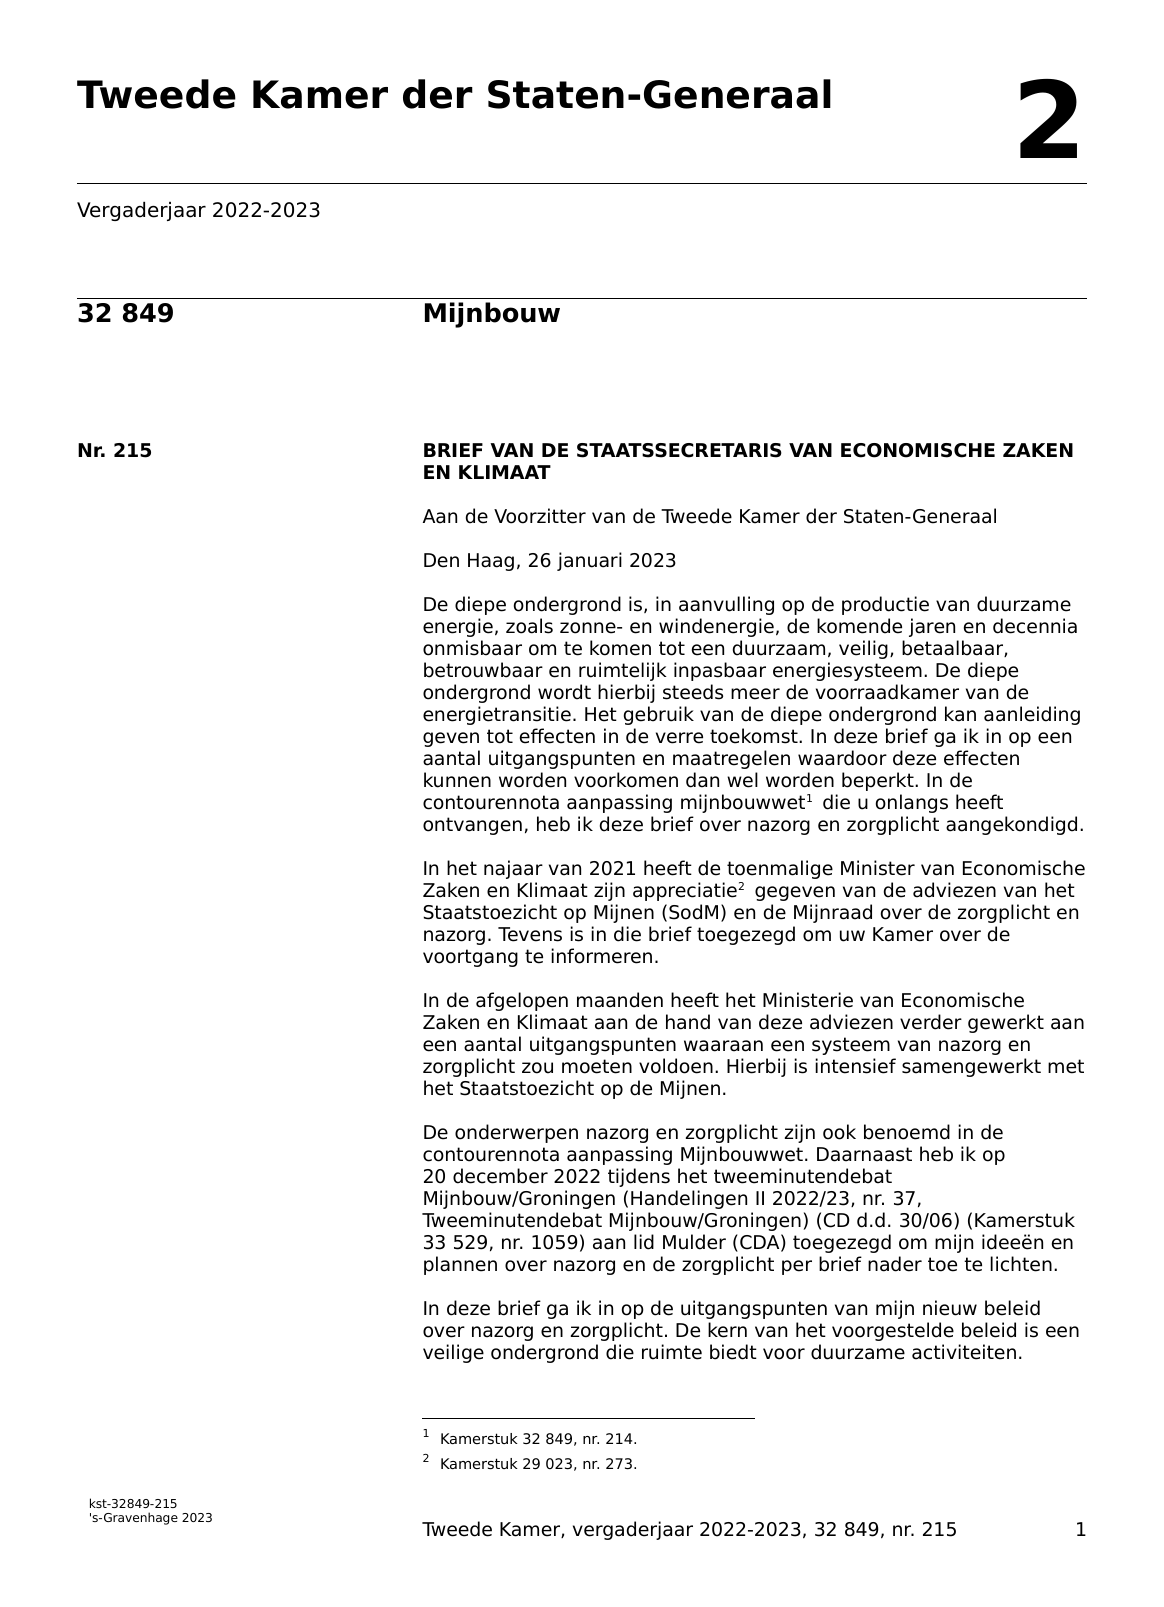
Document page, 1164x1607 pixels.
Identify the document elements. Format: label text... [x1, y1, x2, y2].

text In het najaar van 2021 heeft de toenmalige Minister van Economische Zaken en Klimaat zijn appreciatie gegeven van de adviezen van het Staatstoezicht op Mijnen (SodM) en de Mijnraad over de zorgplicht en nazorg. Tevens is in die brief toegezegd om uw Kamer over de voortgang te informeren. [422, 858, 1087, 968]
text kst-32849-215 [88, 1497, 323, 1511]
table_header 2 [886, 59, 1087, 183]
text In deze brief ga ik in op de uitgangspunten van mijn nieuw beleid over nazorg en zorgplicht. De kern van het voorgestelde beleid is een veilige ondergrond die ruimte biedt voor duurzame activiteiten. [422, 1298, 1087, 1364]
table_header Tweede Kamer der Staten-Generaal [77, 59, 886, 183]
subtitle Nr. 215 BRIEF VAN DE STAATSSECRETARIS VAN ECONOMISCHE ZAKEN EN KLIMAAT [77, 440, 1087, 484]
text Kamerstuk 29 023, nr. 273. [422, 1452, 1087, 1474]
text 's-Gravenhage 2023 [88, 1511, 323, 1525]
table_cell Vergaderjaar 2022-2023 [77, 184, 1087, 298]
text Den Haag, 26 januari 2023 [422, 550, 1087, 572]
text De onderwerpen nazorg en zorgplicht zijn ook benoemd in de contourennota aanpassing Mijnbouwwet. Daarnaast heb ik op 20 december 2022 tijdens het tweeminutendebat Mijnbouw/Groningen (Handelingen II 2022/23, nr. 37, Tweeminutendebat Mijnbouw/Groningen) (CD d.d. 30/06) (Kamerstuk 33 529, nr. 1059) aan lid Mulder (CDA) toegezegd om mijn ideeën en plannen over nazorg en de zorgplicht per brief nader toe te lichten. [422, 1122, 1087, 1276]
text In de afgelopen maanden heeft het Ministerie van Economische Zaken en Klimaat aan de hand van deze adviezen verder gewerkt aan een aantal uitgangspunten waaraan een systeem van nazorg en zorgplicht zou moeten voldoen. Hierbij is intensief samengewerkt met het Staatstoezicht op de Mijnen. [422, 990, 1087, 1100]
subtitle 32 849 Mijnbouw [77, 299, 1087, 329]
text Aan de Voorzitter van de Tweede Kamer der Staten-Generaal [422, 506, 1087, 528]
text De diepe ondergrond is, in aanvulling op de productie van duurzame energie, zoals zonne- en windenergie, de komende jaren en decennia onmisbaar om te komen tot een duurzaam, veilig, betaalbaar, betrouwbaar en ruimtelijk inpasbaar energiesysteem. De diepe ondergrond wordt hierbij steeds meer de voorraadkamer van de energietransitie. Het gebruik van de diepe ondergrond kan aanleiding geven tot effecten in de verre toekomst. In deze brief ga ik in op een aantal uitgangspunten en maatregelen waardoor deze effecten kunnen worden voorkomen dan wel worden beperkt. In de contourennota aanpassing mijnbouwwet die u onlangs heeft ontvangen, heb ik deze brief over nazorg en zorgplicht aangekondigd. [422, 594, 1087, 836]
text Kamerstuk 32 849, nr. 214. [422, 1427, 1087, 1449]
